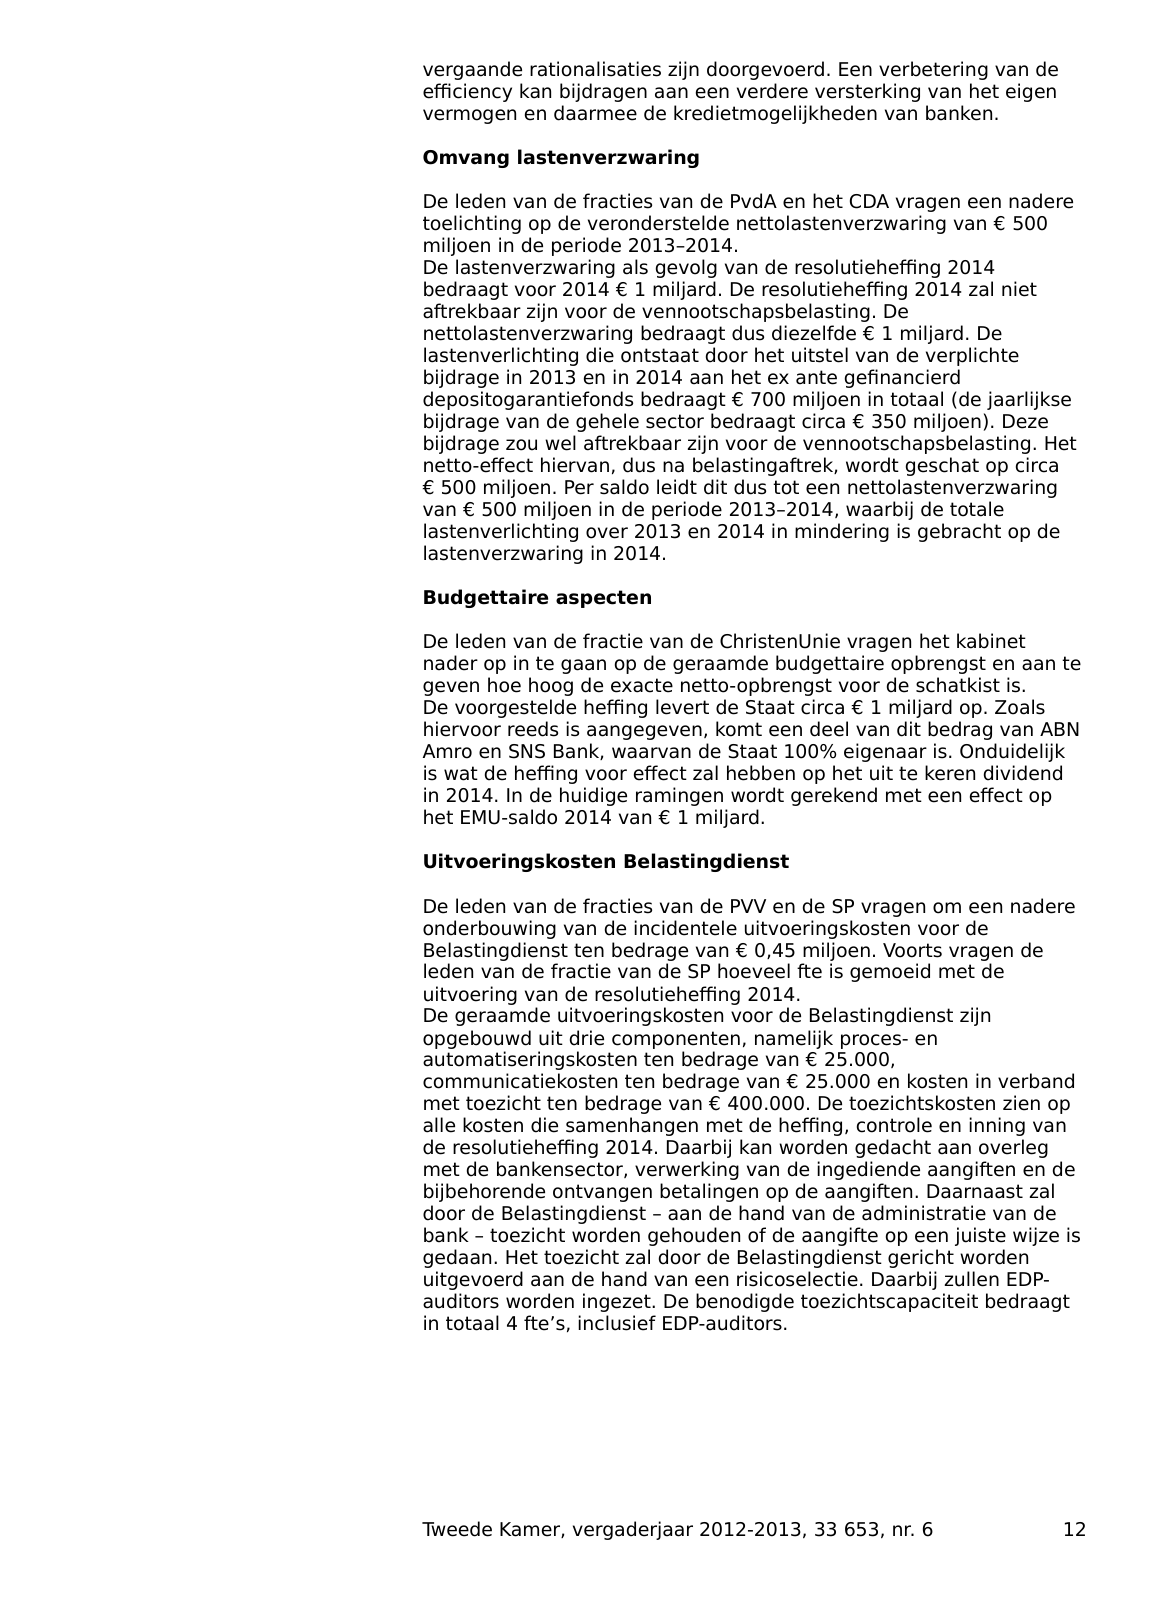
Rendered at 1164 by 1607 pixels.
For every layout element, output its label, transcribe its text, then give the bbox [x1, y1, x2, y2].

subtitle Omvang lastenverzwaring [422, 147, 1087, 169]
subtitle Budgettaire aspecten [422, 587, 1087, 609]
text De lastenverzwaring als gevolg van de resolutieheffing 2014 bedraagt voor 2014 € 1 miljard. De resolutieheffing 2014 zal niet aftrekbaar zijn voor de vennootschapsbelasting. De nettolastenverzwaring bedraagt dus diezelfde € 1 miljard. De lastenverlichting die ontstaat door het uitstel van de verplichte bijdrage in 2013 en in 2014 aan het ex ante gefinancierd depositogarantiefonds bedraagt € 700 miljoen in totaal (de jaarlijkse bijdrage van de gehele sector bedraagt circa € 350 miljoen). Deze bijdrage zou wel aftrekbaar zijn voor de vennootschapsbelasting. Het netto-effect hiervan, dus na belastingaftrek, wordt geschat op circa € 500 miljoen. Per saldo leidt dit dus tot een nettolastenverzwaring van € 500 miljoen in de periode 2013–2014, waarbij de totale lastenverlichting over 2013 en 2014 in mindering is gebracht op de lastenverzwaring in 2014. [422, 257, 1087, 565]
text De geraamde uitvoeringskosten voor de Belastingdienst zijn opgebouwd uit drie componenten, namelijk proces- en automatiseringskosten ten bedrage van € 25.000, communicatiekosten ten bedrage van € 25.000 en kosten in verband met toezicht ten bedrage van € 400.000. De toezichtskosten zien op alle kosten die samenhangen met de heffing, controle en inning van de resolutieheffing 2014. Daarbij kan worden gedacht aan overleg met de bankensector, verwerking van de ingediende aangiften en de bijbehorende ontvangen betalingen op de aangiften. Daarnaast zal door de Belastingdienst – aan de hand van de administratie van de bank – toezicht worden gehouden of de aangifte op een juiste wijze is gedaan. Het toezicht zal door de Belastingdienst gericht worden uitgevoerd aan de hand van een risicoselectie. Daarbij zullen EDP-auditors worden ingezet. De benodigde toezichtscapaciteit bedraagt in totaal 4 fte’s, inclusief EDP-auditors. [422, 1005, 1087, 1335]
text De leden van de fracties van de PVV en de SP vragen om een nadere onderbouwing van de incidentele uitvoeringskosten voor de Belastingdienst ten bedrage van € 0,45 miljoen. Voorts vragen de leden van de fractie van de SP hoeveel fte is gemoeid met de uitvoering van de resolutieheffing 2014. [422, 896, 1087, 1005]
text vergaande rationalisaties zijn doorgevoerd. Een verbetering van de efficiency kan bijdragen aan een verdere versterking van het eigen vermogen en daarmee de kredietmogelijkheden van banken. [422, 59, 1087, 125]
text De leden van de fracties van de PvdA en het CDA vragen een nadere toelichting op de veronderstelde nettolastenverzwaring van € 500 miljoen in de periode 2013–2014. [422, 191, 1087, 257]
text De voorgestelde heffing levert de Staat circa € 1 miljard op. Zoals hiervoor reeds is aangegeven, komt een deel van dit bedrag van ABN Amro en SNS Bank, waarvan de Staat 100% eigenaar is. Onduidelijk is wat de heffing voor effect zal hebben op het uit te keren dividend in 2014. In de huidige ramingen wordt gerekend met een effect op het EMU-saldo 2014 van € 1 miljard. [422, 697, 1087, 829]
subtitle Uitvoeringskosten Belastingdienst [422, 851, 1087, 873]
text De leden van de fractie van de ChristenUnie vragen het kabinet nader op in te gaan op de geraamde budgettaire opbrengst en aan te geven hoe hoog de exacte netto-opbrengst voor de schatkist is. [422, 631, 1087, 697]
